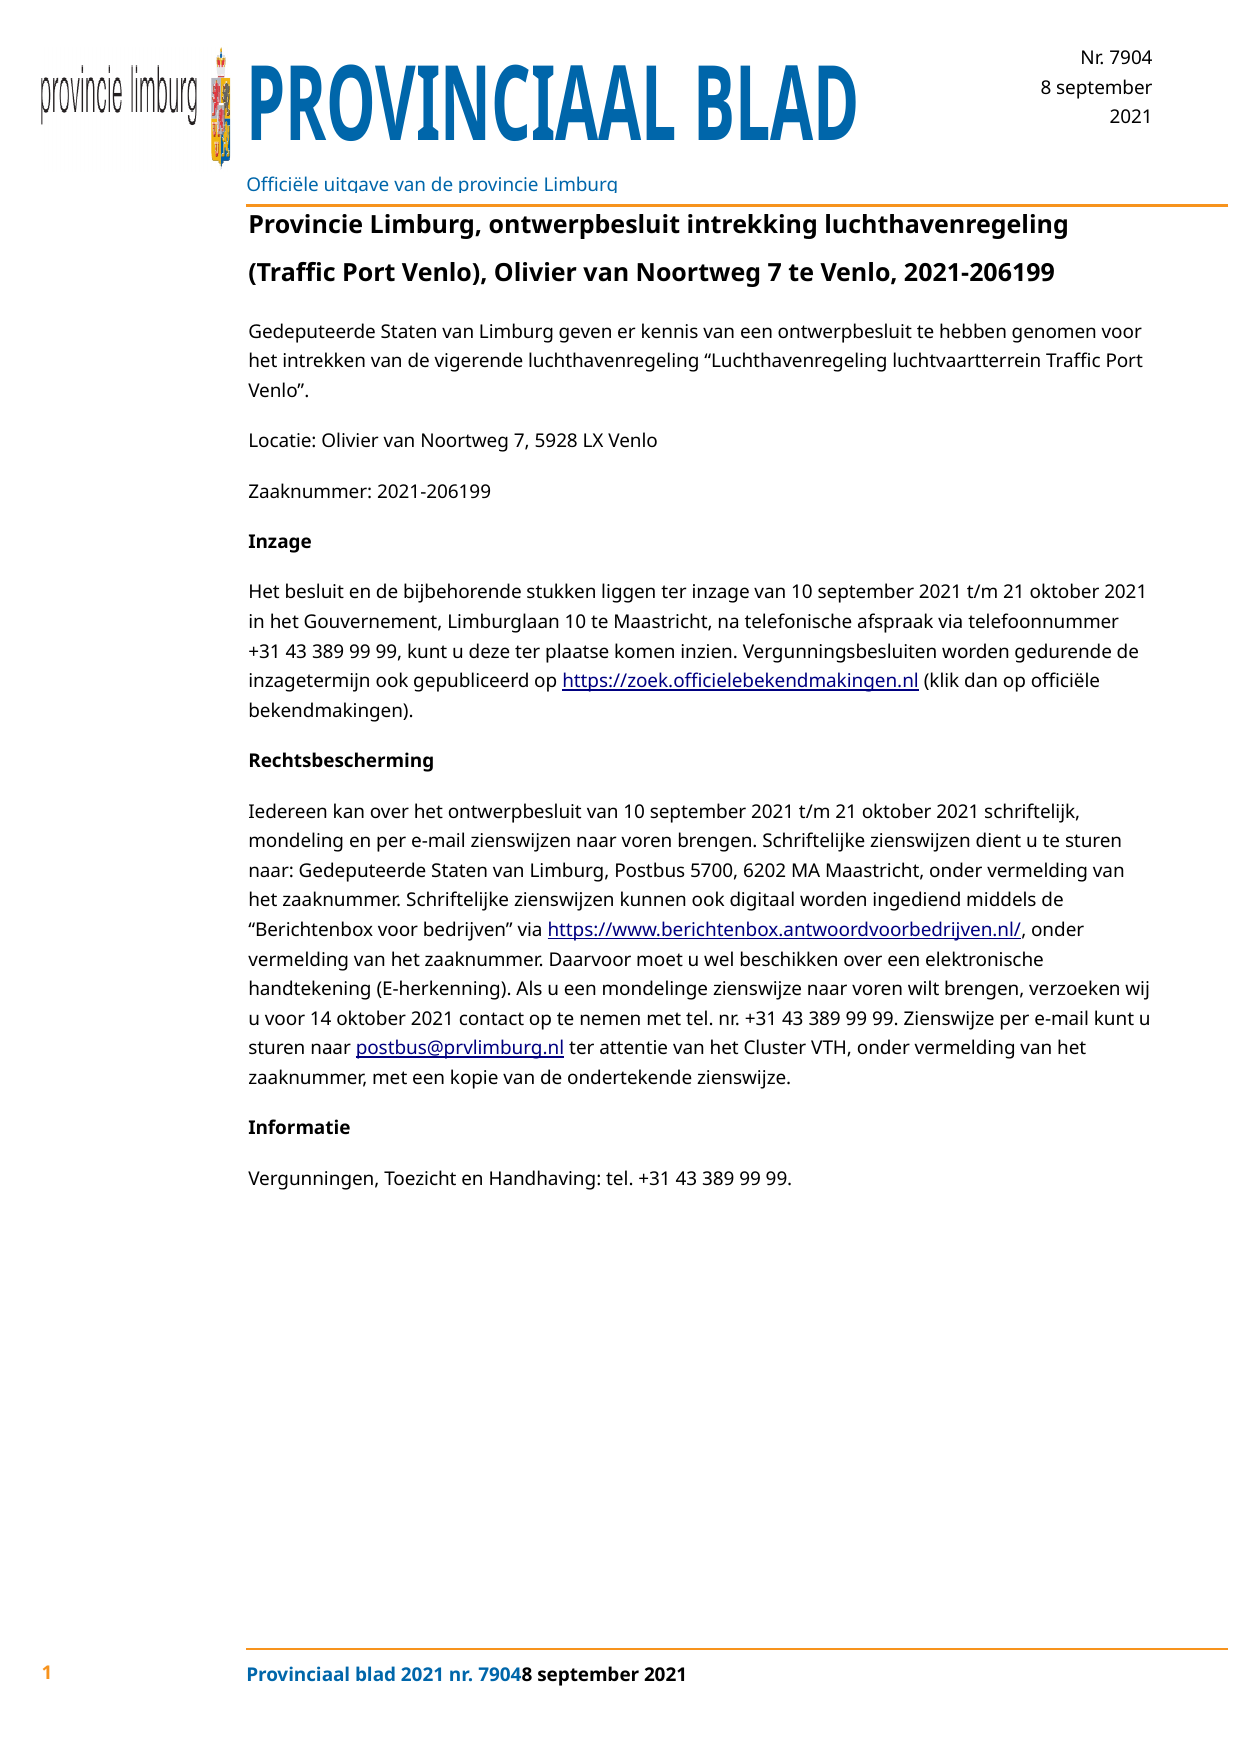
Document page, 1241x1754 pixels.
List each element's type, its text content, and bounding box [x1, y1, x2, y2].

text Iedereen kan over het ontwerpbesluit van 10 september 2021 t/m 21 oktober 2021 schriftelijk, mondeling en per e-mail zienswijzen naar voren brengen. Schriftelijke zienswijzen dient u te sturen naar: Gedeputeerde Staten van Limburg, Postbus 5700, 6202 MA Maastricht, onder vermelding van het zaaknummer. Schriftelijke zienswijzen kunnen ook digitaal worden ingediend middels de “Berichtenbox voor bedrijven” via https://www.berichtenbox.antwoordvoorbedrijven.nl/, onder vermelding van het zaaknummer. Daarvoor moet u wel beschikken over een elektronische handtekening (E-herkenning). Als u een mondelinge zienswijze naar voren wilt brengen, verzoeken wij u voor 14 oktober 2021 contact op te nemen met tel. nr. +31 43 389 99 99. Zienswijze per e-mail kunt u sturen naar postbus@prvlimburg.nl ter attentie van het Cluster VTH, onder vermelding van het zaaknummer, met een kopie van de ondertekende zienswijze. [248, 798, 1152, 1090]
picture [41, 47, 231, 172]
text Provincie Limburg, ontwerpbesluit intrekking luchthavenregeling (Traffic Port Venlo), Olivier van Noortweg 7 te Venlo, 2021-206199 [248, 207, 1152, 288]
text Zaaknummer: 2021-206199 [248, 478, 1152, 504]
text Rechtsbescherming [248, 747, 1152, 773]
text Gedeputeerde Staten van Limburg geven er kennis van een ontwerpbesluit te hebben genomen voor het intrekken van de vigerende luchthavenregeling “Luchthavenregeling luchtvaartterrein Traffic Port Venlo”. [248, 318, 1152, 403]
text Het besluit en de bijbehorende stukken liggen ter inzage van 10 september 2021 t/m 21 oktober 2021 in het Gouvernement, Limburglaan 10 te Maastricht, na telefonische afspraak via telefoonnummer +31 43 389 99 99, kunt u deze ter plaatse komen inzien. Vergunningsbesluiten worden gedurende de inzagetermijn ook gepubliceerd op https://zoek.officielebekendmakingen.nl (klik dan op officiële bekendmakingen). [248, 579, 1152, 723]
text Informatie [248, 1114, 1152, 1140]
text Locatie: Olivier van Noortweg 7, 5928 LX Venlo [248, 427, 1152, 453]
text Vergunningen, Toezicht en Handhaving: tel. +31 43 389 99 99. [248, 1165, 1152, 1191]
text Inzage [248, 528, 1152, 554]
